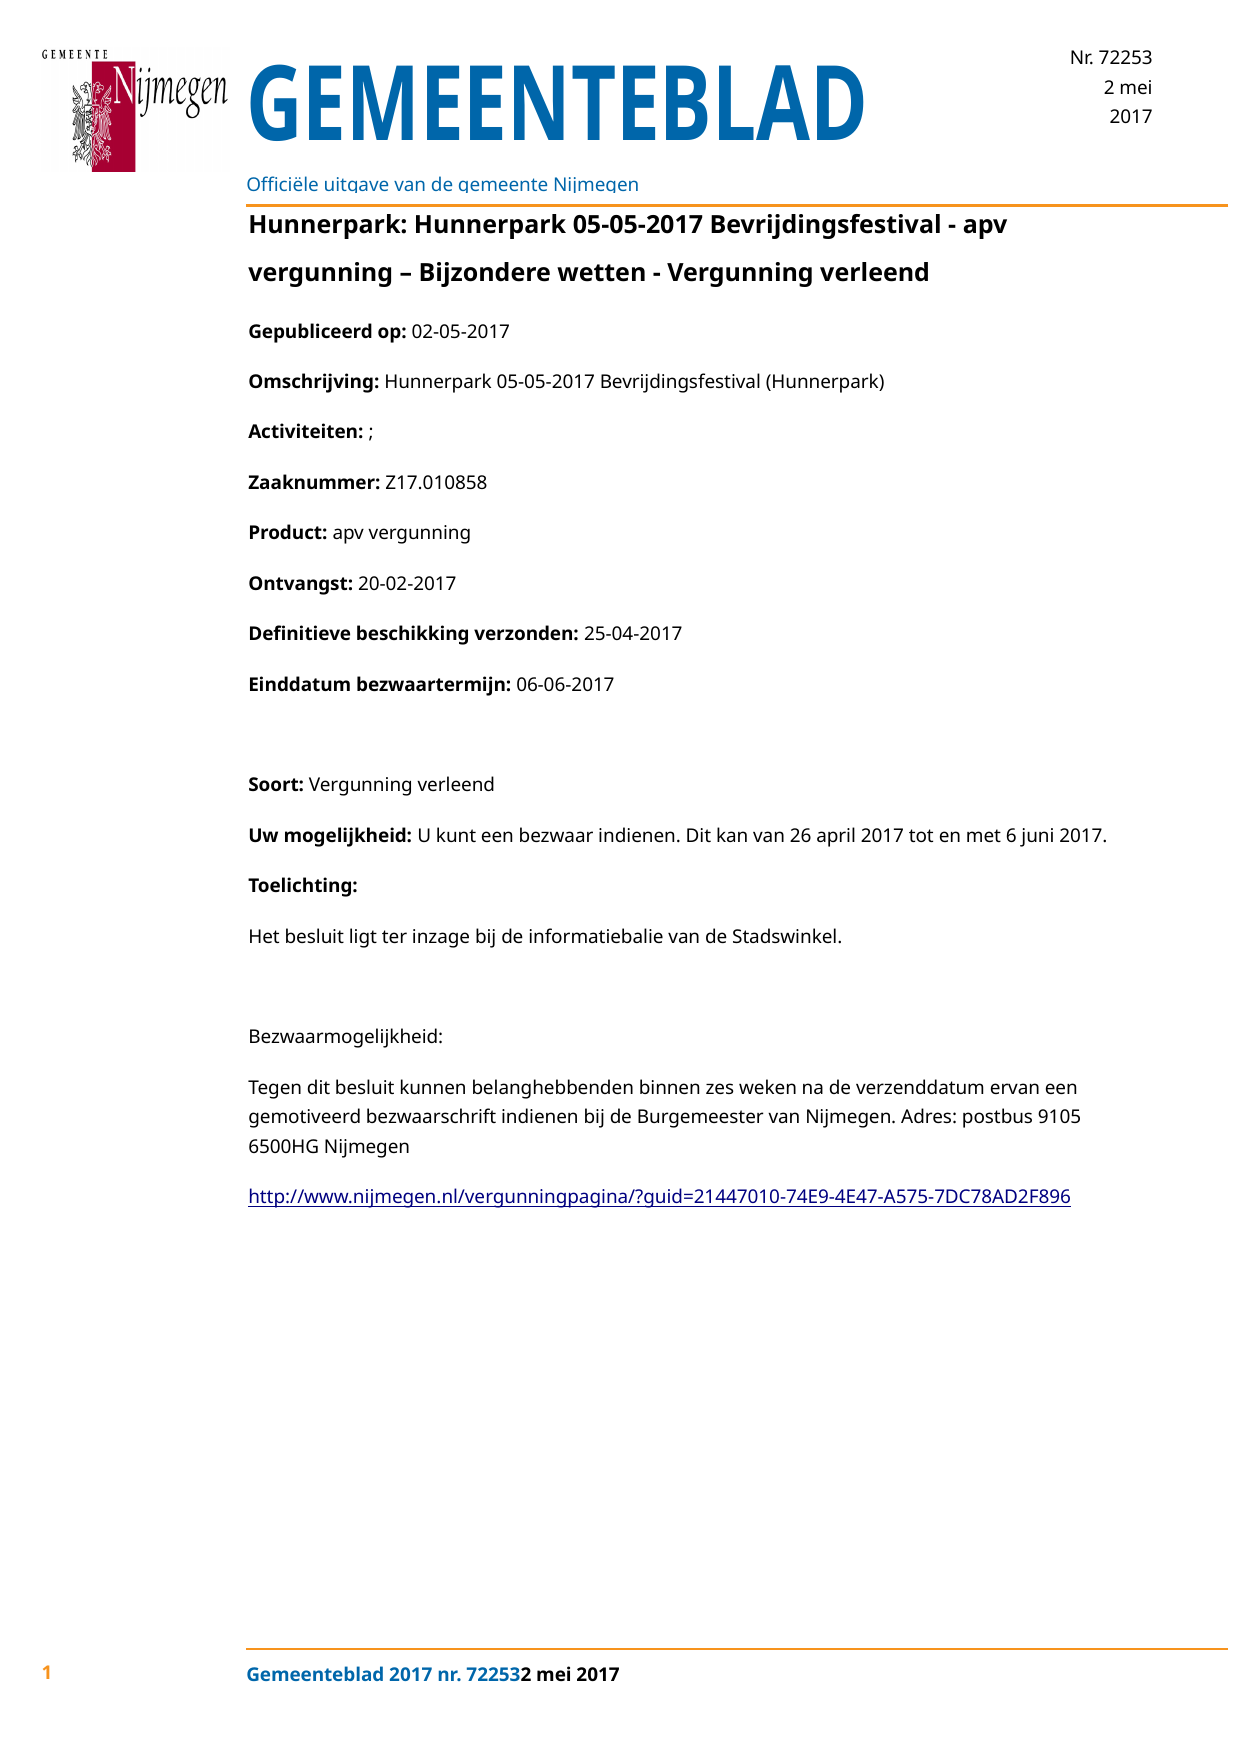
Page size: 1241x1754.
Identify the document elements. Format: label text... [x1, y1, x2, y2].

text Uw mogelijkheid: U kunt een bezwaar indienen. Dit kan van 26 april 2017 tot en met 6 juni 2017. [248, 822, 1152, 848]
picture [41, 47, 231, 172]
text Activiteiten: ; [248, 419, 1152, 444]
text Product: apv vergunning [248, 519, 1152, 545]
text Omschrijving: Hunnerpark 05-05-2017 Bevrijdingsfestival (Hunnerpark) [248, 368, 1152, 394]
text Tegen dit besluit kunnen belanghebbenden binnen zes weken na de verzenddatum ervan een gemotiveerd bezwaarschrift indienen bij de Burgemeester van Nijmegen. Adres: postbus 9105 6500HG Nijmegen [248, 1074, 1152, 1159]
text Einddatum bezwaartermijn: 06-06-2017 [248, 671, 1152, 697]
text Soort: Vergunning verleend [248, 772, 1152, 797]
text Ontvangst: 20-02-2017 [248, 570, 1152, 596]
text Zaaknummer: Z17.010858 [248, 469, 1152, 495]
text Hunnerpark: Hunnerpark 05-05-2017 Bevrijdingsfestival - apv vergunning – Bijzondere wetten - Vergunning verleend [248, 207, 1152, 288]
text Het besluit ligt ter inzage bij de informatiebalie van de Stadswinkel. [248, 923, 1152, 949]
text Bezwaarmogelijkheid: [248, 1024, 1152, 1049]
text Toelichting: [248, 872, 1152, 898]
text Definitieve beschikking verzonden: 25-04-2017 [248, 620, 1152, 646]
text http://www.nijmegen.nl/vergunningpagina/?guid=21447010-74E9-4E47-A575-7DC78AD2F896 [248, 1184, 1152, 1209]
text Gepubliceerd op: 02-05-2017 [248, 318, 1152, 344]
